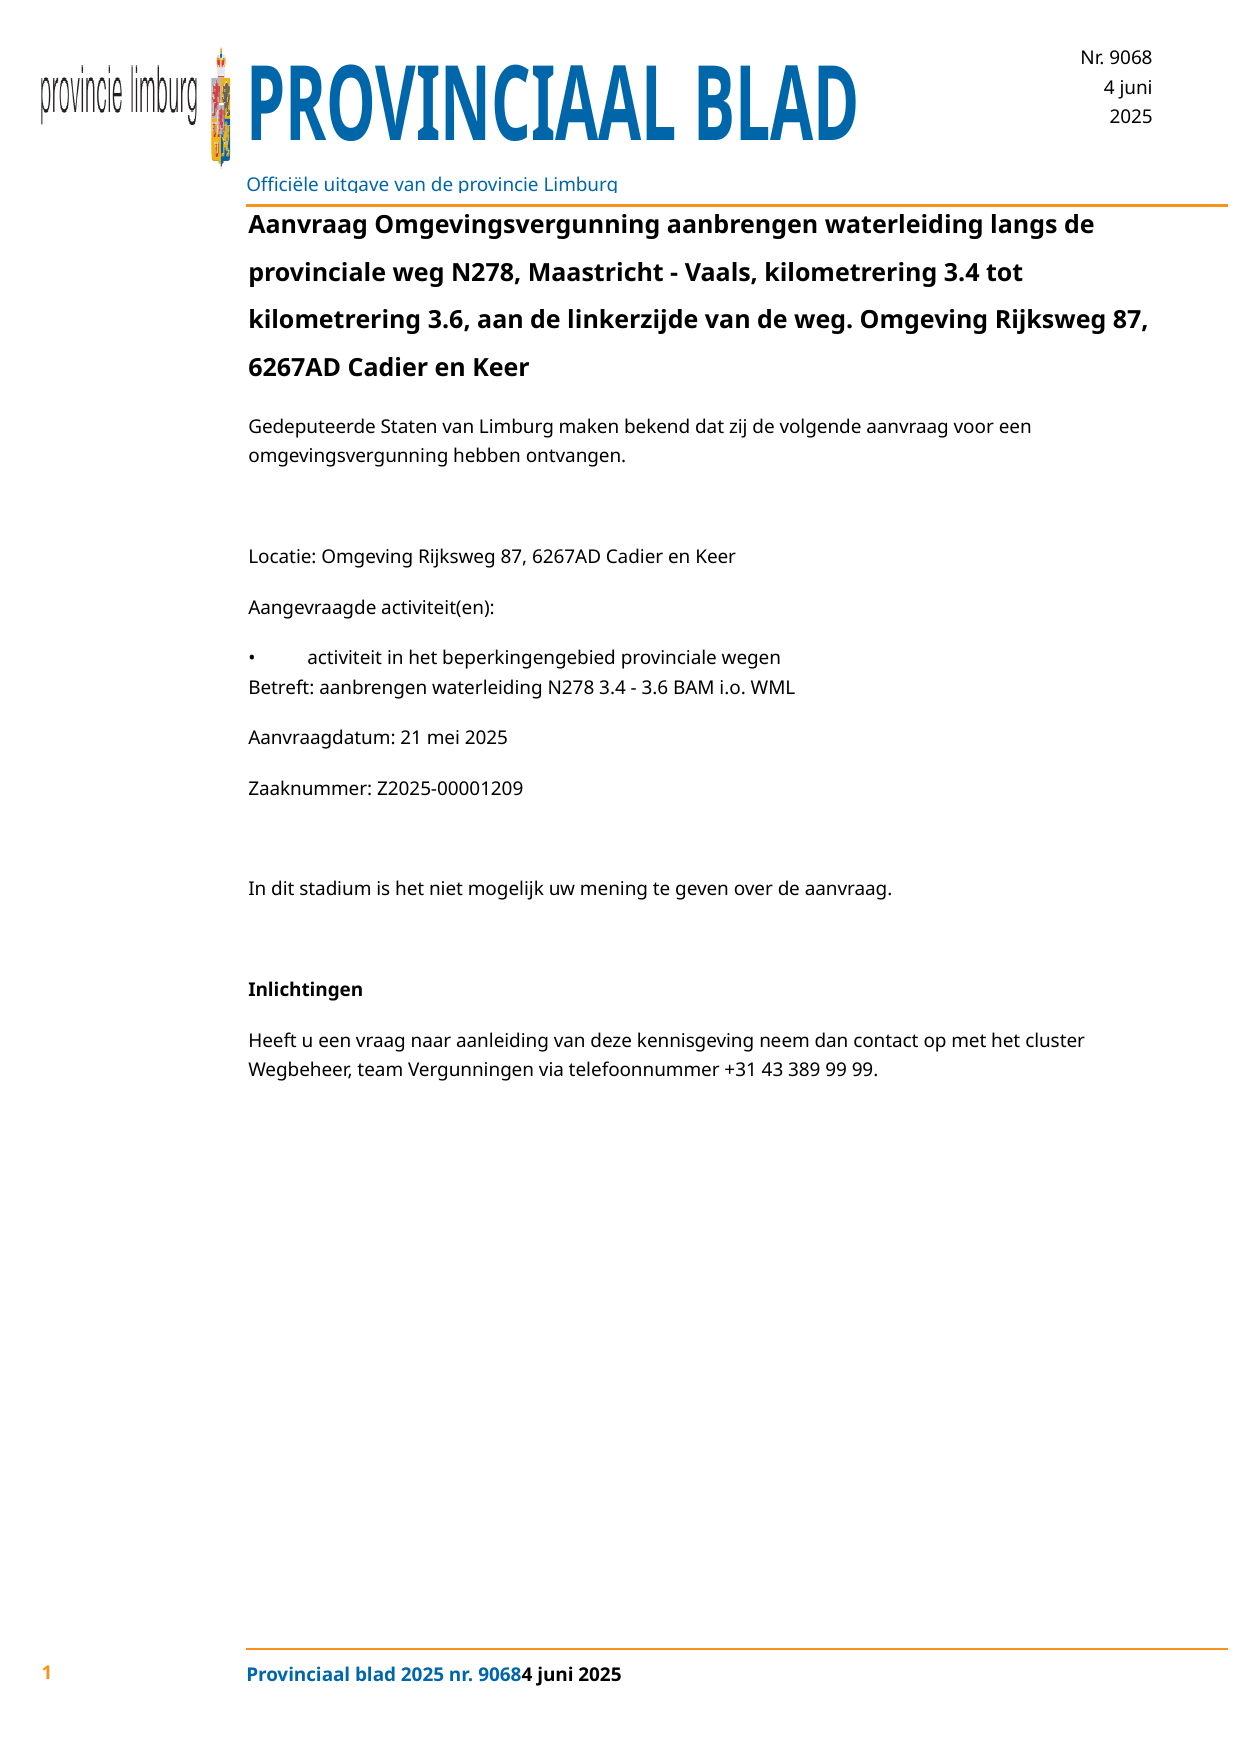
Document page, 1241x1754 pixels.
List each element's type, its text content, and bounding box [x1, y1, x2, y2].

text Betreft: aanbrengen waterleiding N278 3.4 - 3.6 BAM i.o. WML [248, 674, 1152, 700]
text In dit stadium is het niet mogelijk uw mening te geven over de aanvraag. [248, 876, 1152, 901]
text Aanvraagdatum: 21 mei 2025 [248, 724, 1152, 750]
text Zaaknummer: Z2025-00001209 [248, 775, 1152, 801]
text Locatie: Omgeving Rijksweg 87, 6267AD Cadier en Keer [248, 543, 1152, 569]
text Aanvraag Omgevingsvergunning aanbrengen waterleiding langs de provinciale weg N278, Maastricht - Vaals, kilometrering 3.4 tot kilometrering 3.6, aan de linkerzijde van de weg. Omgeving Rijksweg 87, 6267AD Cadier en Keer [248, 207, 1152, 384]
text Gedeputeerde Staten van Limburg maken bekend dat zij de volgende aanvraag voor een omgevingsvergunning hebben ontvangen. [248, 413, 1152, 468]
text Inlichtingen [248, 976, 1152, 1002]
text Aangevraagde activiteit(en): [248, 594, 1152, 620]
text Heeft u een vraag naar aanleiding van deze kennisgeving neem dan contact op met het cluster Wegbeheer, team Vergunningen via telefoonnummer +31 43 389 99 99. [248, 1027, 1152, 1082]
list activiteit in het beperkingengebied provinciale wegen [248, 644, 1152, 670]
picture [41, 47, 231, 172]
